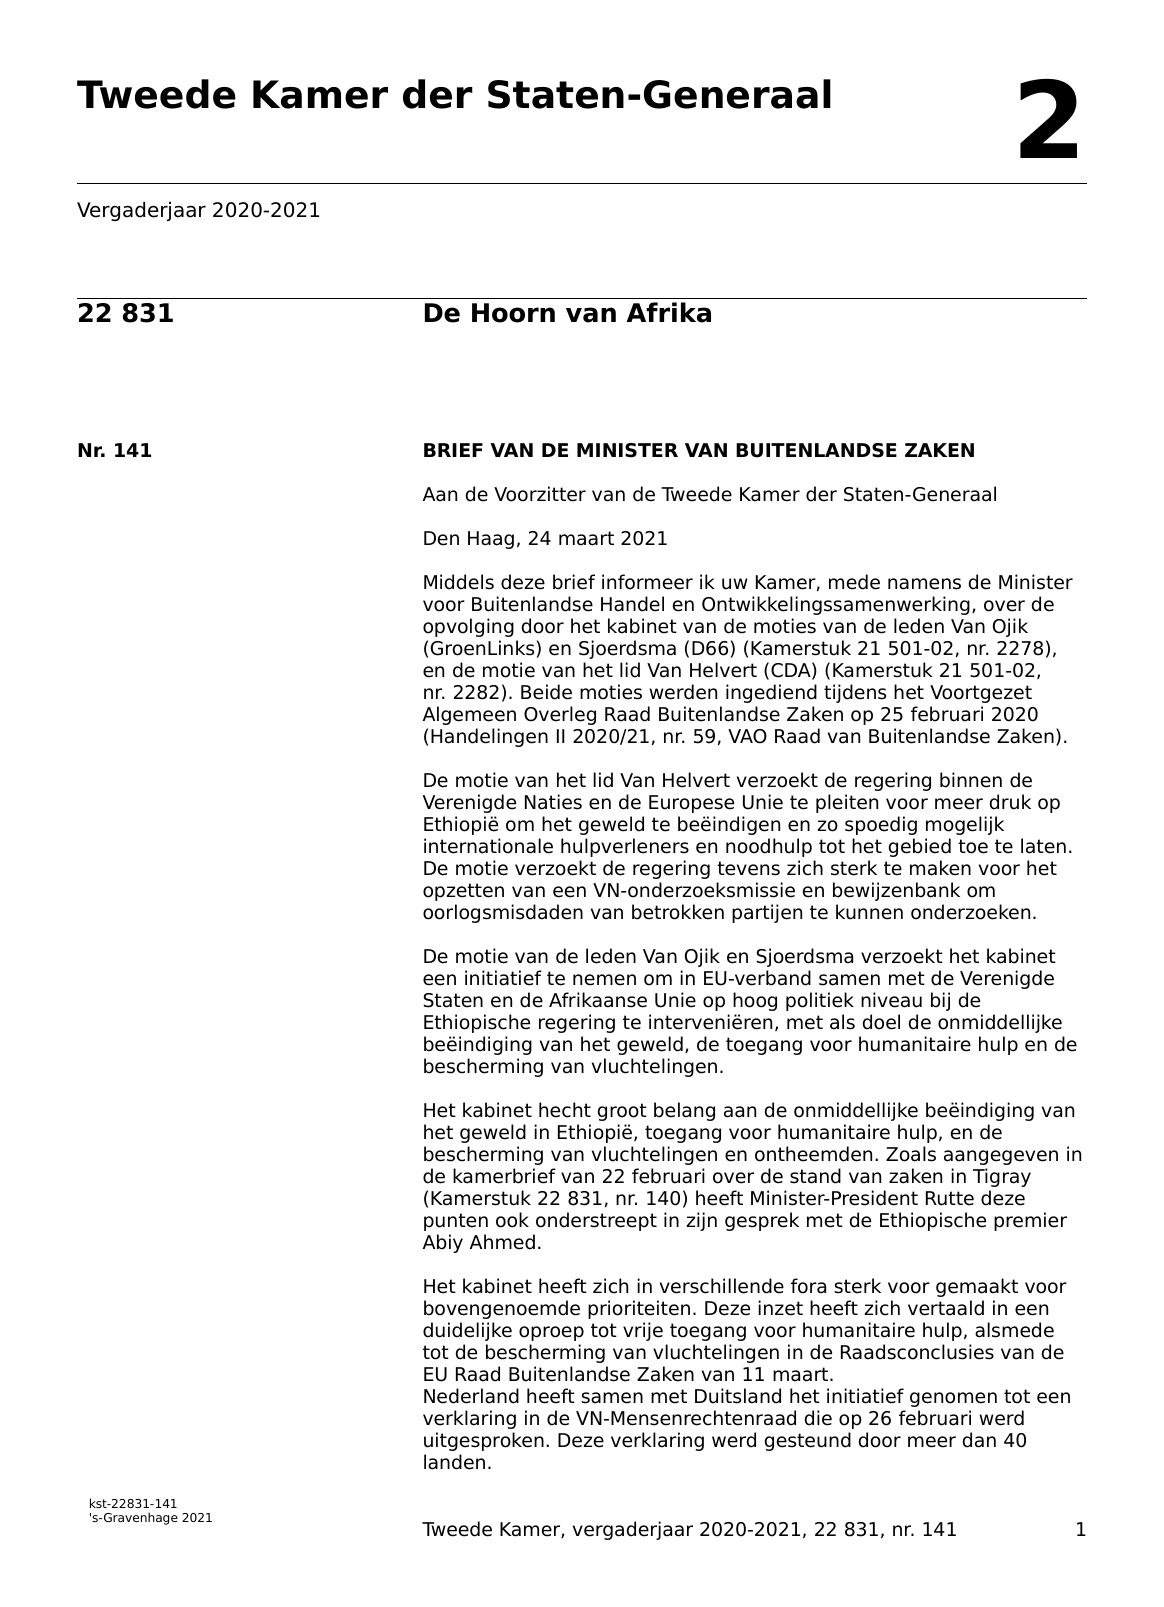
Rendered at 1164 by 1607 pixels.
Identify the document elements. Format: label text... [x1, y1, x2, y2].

text 's-Gravenhage 2021 [88, 1511, 323, 1525]
table_header 2 [886, 59, 1087, 183]
text kst-22831-141 [88, 1497, 323, 1511]
table_header Tweede Kamer der Staten-Generaal [77, 59, 886, 183]
subtitle Nr. 141 BRIEF VAN DE MINISTER VAN BUITENLANDSE ZAKEN [77, 440, 1087, 462]
text De motie van het lid Van Helvert verzoekt de regering binnen de Verenigde Naties en de Europese Unie te pleiten voor meer druk op Ethiopië om het geweld te beëindigen en zo spoedig mogelijk internationale hulpverleners en noodhulp tot het gebied toe te laten. De motie verzoekt de regering tevens zich sterk te maken voor het opzetten van een VN-onderzoeksmissie en bewijzenbank om oorlogsmisdaden van betrokken partijen te kunnen onderzoeken. [422, 770, 1087, 924]
table_cell Vergaderjaar 2020-2021 [77, 184, 1087, 298]
text Het kabinet hecht groot belang aan de onmiddellijke beëindiging van het geweld in Ethiopië, toegang voor humanitaire hulp, en de bescherming van vluchtelingen en ontheemden. Zoals aangegeven in de kamerbrief van 22 februari over de stand van zaken in Tigray (Kamerstuk 22 831, nr. 140) heeft Minister-President Rutte deze punten ook onderstreept in zijn gesprek met de Ethiopische premier Abiy Ahmed. [422, 1100, 1087, 1254]
text Den Haag, 24 maart 2021 [422, 528, 1087, 550]
text Nederland heeft samen met Duitsland het initiatief genomen tot een verklaring in de VN-Mensenrechtenraad die op 26 februari werd uitgesproken. Deze verklaring werd gesteund door meer dan 40 landen. [422, 1386, 1087, 1474]
text De motie van de leden Van Ojik en Sjoerdsma verzoekt het kabinet een initiatief te nemen om in EU-verband samen met de Verenigde Staten en de Afrikaanse Unie op hoog politiek niveau bij de Ethiopische regering te interveniëren, met als doel de onmiddellijke beëindiging van het geweld, de toegang voor humanitaire hulp en de bescherming van vluchtelingen. [422, 946, 1087, 1078]
text Het kabinet heeft zich in verschillende fora sterk voor gemaakt voor bovengenoemde prioriteiten. Deze inzet heeft zich vertaald in een duidelijke oproep tot vrije toegang voor humanitaire hulp, alsmede tot de bescherming van vluchtelingen in de Raadsconclusies van de EU Raad Buitenlandse Zaken van 11 maart. [422, 1276, 1087, 1386]
subtitle 22 831 De Hoorn van Afrika [77, 299, 1087, 329]
text Middels deze brief informeer ik uw Kamer, mede namens de Minister voor Buitenlandse Handel en Ontwikkelingssamenwerking, over de opvolging door het kabinet van de moties van de leden Van Ojik (GroenLinks) en Sjoerdsma (D66) (Kamerstuk 21 501-02, nr. 2278), en de motie van het lid Van Helvert (CDA) (Kamerstuk 21 501-02, nr. 2282). Beide moties werden ingediend tijdens het Voortgezet Algemeen Overleg Raad Buitenlandse Zaken op 25 februari 2020 (Handelingen II 2020/21, nr. 59, VAO Raad van Buitenlandse Zaken). [422, 572, 1087, 748]
text Aan de Voorzitter van de Tweede Kamer der Staten-Generaal [422, 484, 1087, 506]
